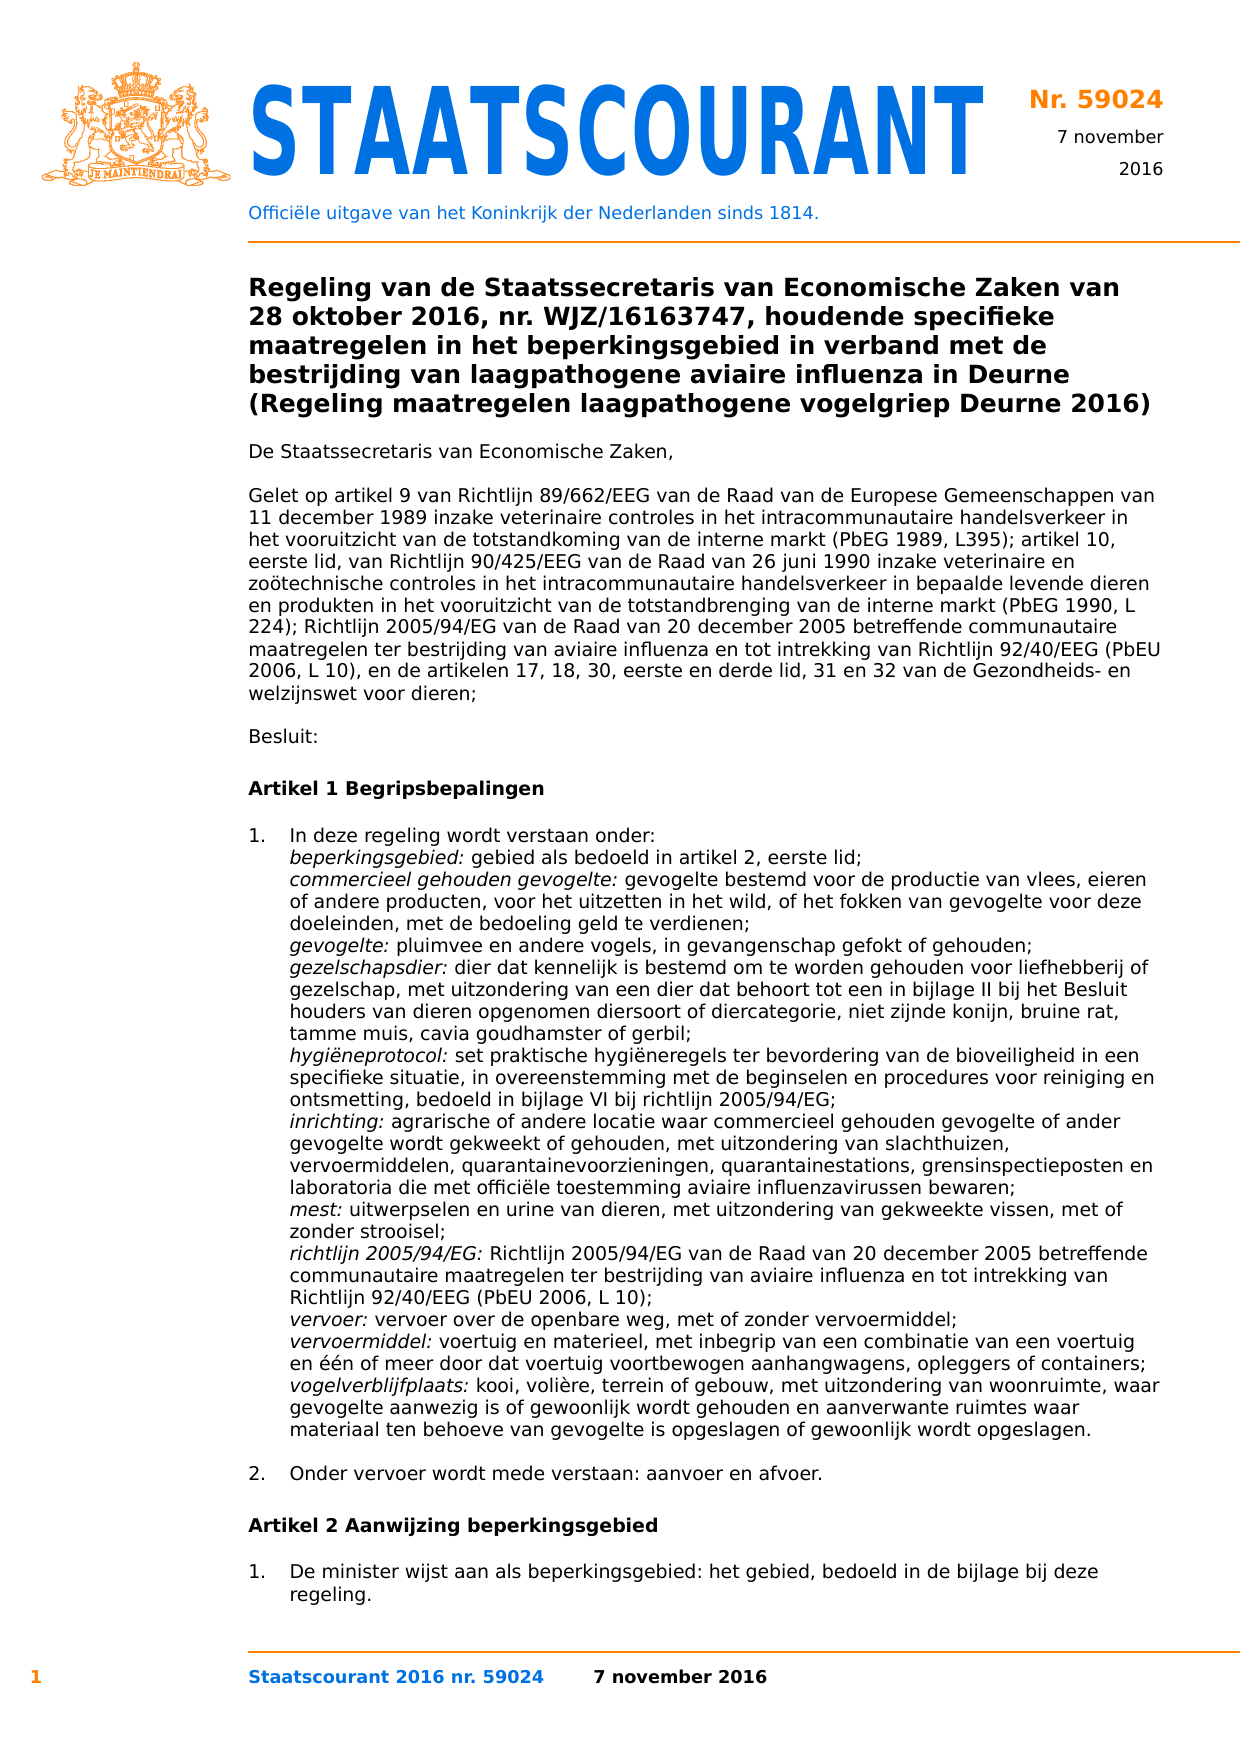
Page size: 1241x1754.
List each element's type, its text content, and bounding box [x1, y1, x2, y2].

text inrichting: agrarische of andere locatie waar commercieel gehouden gevogelte of ander gevogelte wordt gekweekt of gehouden, met uitzondering van slachthuizen, vervoermiddelen, quarantainevoorzieningen, quarantainestations, grensinspectieposten en laboratoria die met officiële toestemming aviaire influenzavirussen bewaren; [289, 1111, 1163, 1199]
text richtlijn 2005/94/EG: Richtlijn 2005/94/EG van de Raad van 20 december 2005 betreffende communautaire maatregelen ter bestrijding van aviaire influenza en tot intrekking van Richtlijn 92/40/EEG (PbEU 2006, L 10); [289, 1243, 1163, 1309]
text 2. Onder vervoer wordt mede verstaan: aanvoer en afvoer. [248, 1462, 1163, 1484]
subtitle Regeling van de Staatssecretaris van Economische Zaken van 28 oktober 2016, nr. WJZ/16163747, houdende specifieke maatregelen in het beperkingsgebied in verband met de bestrijding van laagpathogene aviaire influenza in Deurne (Regeling maatregelen laagpathogene vogelgriep Deurne 2016) [248, 273, 1163, 419]
table_cell Officiële uitgave van het Koninkrijk der Nederlanden sinds 1814. [248, 203, 1240, 241]
table_header Nr. 59024 [998, 62, 1240, 121]
text hygiëneprotocol: set praktische hygiëneregels ter bevordering van de bioveiligheid in een specifieke situatie, in overeenstemming met de beginselen en procedures voor reiniging en ontsmetting, bedoeld in bijlage VI bij richtlijn 2005/94/EG; [289, 1045, 1163, 1111]
text gezelschapsdier: dier dat kennelijk is bestemd om te worden gehouden voor liefhebberij of gezelschap, met uitzondering van een dier dat behoort tot een in bijlage II bij het Besluit houders van dieren opgenomen diersoort of diercategorie, niet zijnde konijn, bruine rat, tamme muis, cavia goudhamster of gerbil; [289, 957, 1163, 1045]
table_cell 2016 [998, 153, 1240, 203]
subtitle Artikel 1 Begripsbepalingen [248, 778, 1163, 800]
text gevogelte: pluimvee en andere vogels, in gevangenschap gefokt of gehouden; [289, 935, 1163, 957]
text mest: uitwerpselen en urine van dieren, met uitzondering van gekweekte vissen, met of zonder strooisel; [289, 1199, 1163, 1243]
text 1. De minister wijst aan als beperkingsgebied: het gebied, bedoeld in de bijlage bij deze regeling. [248, 1561, 1163, 1605]
table_header [25, 62, 248, 241]
text vervoermiddel: voertuig en materieel, met inbegrip van een combinatie van een voertuig en één of meer door dat voertuig voortbewogen aanhangwagens, opleggers of containers; [289, 1331, 1163, 1375]
text vogelverblijfplaats: kooi, volière, terrein of gebouw, met uitzondering van woonruimte, waar gevogelte aanwezig is of gewoonlijk wordt gehouden en aanverwante ruimtes waar materiaal ten behoeve van gevogelte is opgeslagen of gewoonlijk wordt opgeslagen. [289, 1375, 1163, 1441]
text beperkingsgebied: gebied als bedoeld in artikel 2, eerste lid; [289, 847, 1163, 869]
picture [41, 62, 231, 186]
table_cell 7 november [998, 121, 1240, 153]
text De Staatssecretaris van Economische Zaken, [248, 441, 1163, 463]
text commercieel gehouden gevogelte: gevogelte bestemd voor de productie van vlees, eieren of andere producten, voor het uitzetten in het wild, of het fokken van gevogelte voor deze doeleinden, met de bedoeling geld te verdienen; [289, 869, 1163, 935]
text vervoer: vervoer over de openbare weg, met of zonder vervoermiddel; [289, 1309, 1163, 1331]
subtitle Artikel 2 Aanwijzing beperkingsgebied [248, 1514, 1163, 1536]
text 1. In deze regeling wordt verstaan onder: [248, 825, 1163, 847]
table_header STAATSCOURANT [248, 62, 998, 203]
text Besluit: [248, 726, 1163, 748]
text Gelet op artikel 9 van Richtlijn 89/662/EEG van de Raad van de Europese Gemeenschappen van 11 december 1989 inzake veterinaire controles in het intracommunautaire handelsverkeer in het vooruitzicht van de totstandkoming van de interne markt (PbEG 1989, L395); artikel 10, eerste lid, van Richtlijn 90/425/EEG van de Raad van 26 juni 1990 inzake veterinaire en zoötechnische controles in het intracommunautaire handelsverkeer in bepaalde levende dieren en produkten in het vooruitzicht van de totstandbrenging van de interne markt (PbEG 1990, L 224); Richtlijn 2005/94/EG van de Raad van 20 december 2005 betreffende communautaire maatregelen ter bestrijding van aviaire influenza en tot intrekking van Richtlijn 92/40/EEG (PbEU 2006, L 10), en de artikelen 17, 18, 30, eerste en derde lid, 31 en 32 van de Gezondheids- en welzijnswet voor dieren; [248, 484, 1163, 704]
